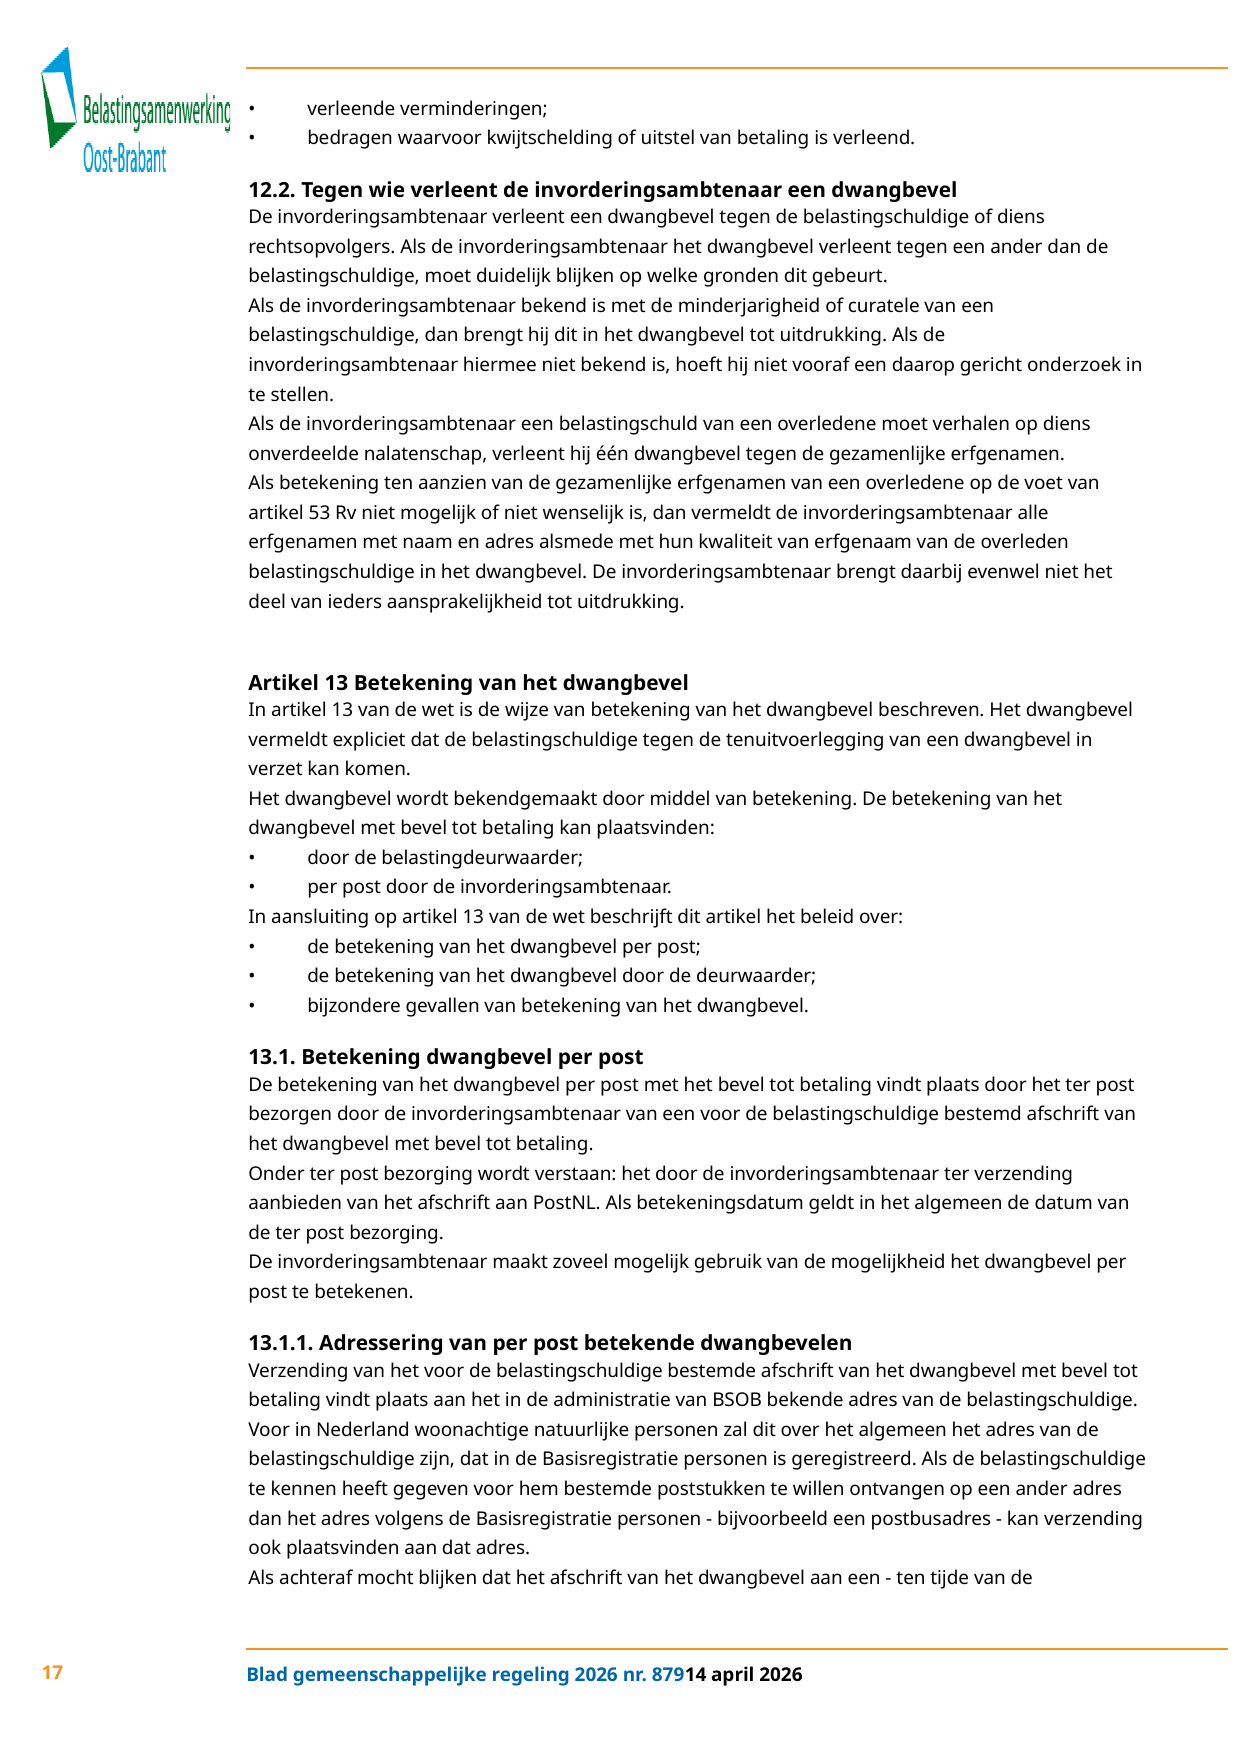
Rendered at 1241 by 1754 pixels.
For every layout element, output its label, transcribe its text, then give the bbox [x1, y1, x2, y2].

picture [100, 161, 105, 172]
list bedragen waarvoor kwijtschelding of uitstel van betaling is verleend. [248, 124, 1152, 150]
text 12.2. Tegen wie verleent de invorderingsambtenaar een dwangbevel [248, 175, 1152, 203]
text 13.1.1. Adressering van per post betekende dwangbevelen [248, 1328, 1152, 1357]
text De invorderingsambtenaar verleent een dwangbevel tegen de belastingschuldige of diens rechtsopvolgers. Als de invorderingsambtenaar het dwangbevel verleent tegen een ander dan de belastingschuldige, moet duidelijk blijken op welke gronden dit gebeurt. [248, 203, 1152, 288]
text Artikel 13 Betekening van het dwangbevel [248, 668, 1152, 696]
text Als de invorderingsambtenaar een belastingschuld van een overledene moet verhalen op diens onverdeelde nalatenschap, verleent hij één dwangbevel tegen de gezamenlijke erfgenamen. [248, 410, 1152, 466]
picture [91, 163, 96, 172]
list de betekening van het dwangbevel door de deurwaarder; [248, 962, 1152, 988]
text Als achteraf mocht blijken dat het afschrift van het dwangbevel aan een - ten tijde van de [248, 1564, 1152, 1590]
list bijzondere gevallen van betekening van het dwangbevel. [248, 992, 1152, 1018]
text Verzending van het voor de belastingschuldige bestemde afschrift van het dwangbevel met bevel tot betaling vindt plaats aan het in de administratie van BSOB bekende adres van de belastingschuldige. [248, 1357, 1152, 1412]
text Het dwangbevel wordt bekendgemaakt door middel van betekening. De betekening van het dwangbevel met bevel tot betaling kan plaatsvinden: [248, 785, 1152, 840]
text Als betekening ten aanzien van de gezamenlijke erfgenamen van een overledene op de voet van artikel 53 Rv niet mogelijk of niet wenselijk is, dan vermeldt de invorderingsambtenaar alle erfgenamen met naam en adres alsmede met hun kwaliteit van erfgenaam van de overleden belastingschuldige in het dwangbevel. De invorderingsambtenaar brengt daarbij evenwel niet het deel van ieders aansprakelijkheid tot uitdrukking. [248, 469, 1152, 613]
text In aansluiting op artikel 13 van de wet beschrijft dit artikel het beleid over: [248, 903, 1152, 929]
list verleende verminderingen; [248, 95, 1152, 121]
text In artikel 13 van de wet is de wijze van betekening van het dwangbevel beschreven. Het dwangbevel vermeldt expliciet dat de belastingschuldige tegen de tenuitvoerlegging van een dwangbevel in verzet kan komen. [248, 696, 1152, 781]
picture [41, 47, 231, 172]
text 13.1. Betekening dwangbevel per post [248, 1042, 1152, 1071]
text Als de invorderingsambtenaar bekend is met de minderjarigheid of curatele van een belastingschuldige, dan brengt hij dit in het dwangbevel tot uitdrukking. Als de invorderingsambtenaar hiermee niet bekend is, hoeft hij niet vooraf een daarop gericht onderzoek in te stellen. [248, 292, 1152, 406]
list door de belastingdeurwaarder; [248, 844, 1152, 870]
picture [129, 155, 134, 172]
list de betekening van het dwangbevel per post; [248, 933, 1152, 959]
picture [86, 146, 91, 169]
text De betekening van het dwangbevel per post met het bevel tot betaling vindt plaats door het ter post bezorgen door de invorderingsambtenaar van een voor de belastingschuldige bestemd afschrift van het dwangbevel met bevel tot betaling. [248, 1071, 1152, 1156]
text De invorderingsambtenaar maakt zoveel mogelijk gebruik van de mogelijkheid het dwangbevel per post te betekenen. [248, 1248, 1152, 1304]
text Voor in Nederland woonachtige natuurlijke personen zal dit over het algemeen het adres van de belastingschuldige zijn, dat in de Basisregistratie personen is geregistreerd. Als de belastingschuldige te kennen heeft gegeven voor hem bestemde poststukken te willen ontvangen op een ander adres dan het adres volgens de Basisregistratie personen - bijvoorbeeld een postbusadres - kan verzending ook plaatsvinden aan dat adres. [248, 1416, 1152, 1560]
text Onder ter post bezorging wordt verstaan: het door de invorderingsambtenaar ter verzending aanbieden van het afschrift aan PostNL. Als betekeningsdatum geldt in het algemeen de datum van de ter post bezorging. [248, 1160, 1152, 1244]
list per post door de invorderingsambtenaar. [248, 874, 1152, 899]
